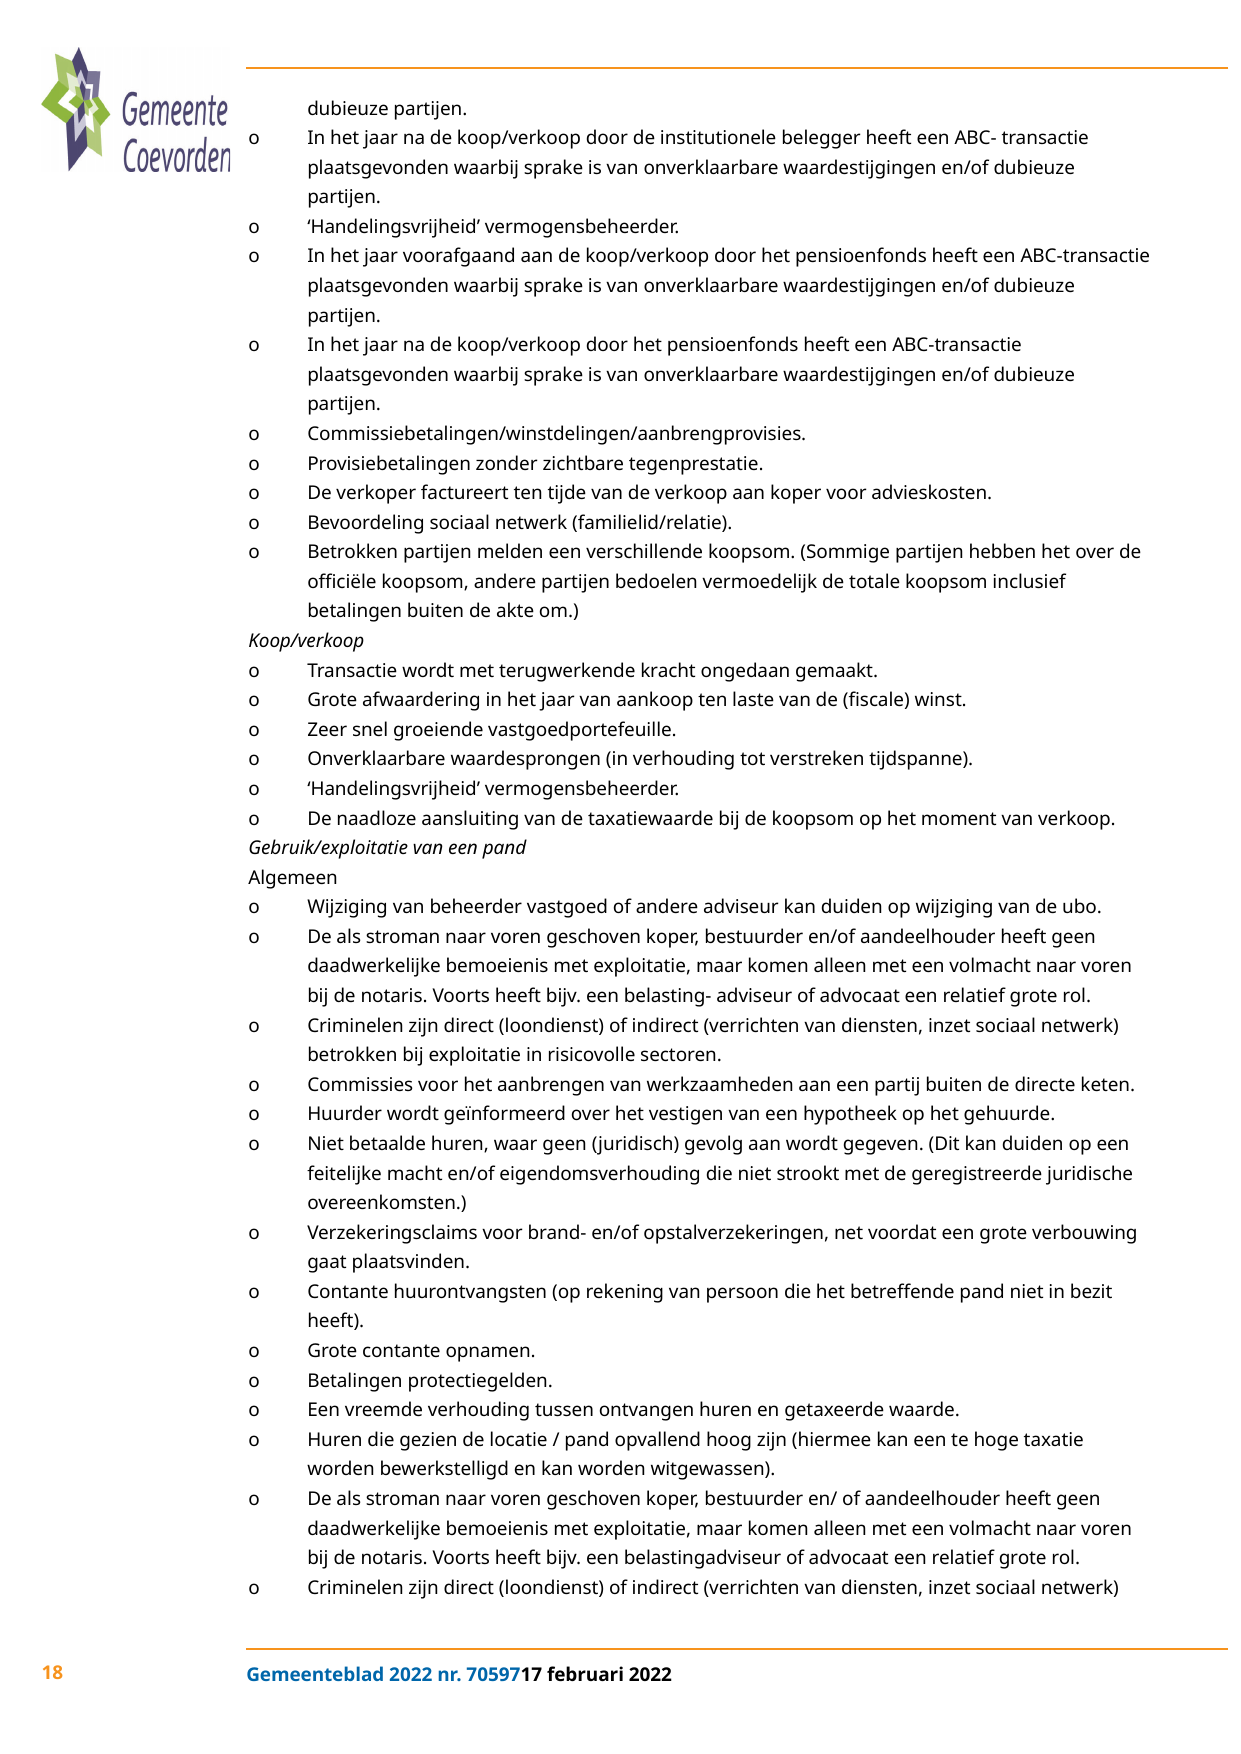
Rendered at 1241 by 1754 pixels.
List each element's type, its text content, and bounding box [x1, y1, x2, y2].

list Bevoordeling sociaal netwerk (familielid/relatie). [248, 509, 1152, 535]
list Commissiebetalingen/winstdelingen/aanbrengprovisies. [248, 420, 1152, 446]
list Criminelen zijn direct (loondienst) of indirect (verrichten van diensten, inzet sociaal netwerk) [248, 1574, 1152, 1600]
list Transactie wordt met terugwerkende kracht ongedaan gemaakt. [248, 657, 1152, 683]
list Criminelen zijn direct (loondienst) of indirect (verrichten van diensten, inzet sociaal netwerk) betrokken bij exploitatie in risicovolle sectoren. [248, 1012, 1152, 1067]
list Huren die gezien de locatie / pand opvallend hoog zijn (hiermee kan een te hoge taxatie worden bewerkstelligd en kan worden witgewassen). [248, 1426, 1152, 1481]
list Commissies voor het aanbrengen van werkzaamheden aan een partij buiten de directe keten. [248, 1071, 1152, 1097]
list Zeer snel groeiende vastgoedportefeuille. [248, 716, 1152, 742]
list De naadloze aansluiting van de taxatiewaarde bij de koopsom op het moment van verkoop. [248, 805, 1152, 831]
text Koop/verkoop [248, 627, 1152, 653]
list Wijziging van beheerder vastgoed of andere adviseur kan duiden op wijziging van de ubo. [248, 893, 1152, 919]
list Betalingen protectiegelden. [248, 1367, 1152, 1393]
list Verzekeringsclaims voor brand- en/of opstalverzekeringen, net voordat een grote verbouwing gaat plaatsvinden. [248, 1219, 1152, 1274]
list Betrokken partijen melden een verschillende koopsom. (Sommige partijen hebben het over de officiële koopsom, andere partijen bedoelen vermoedelijk de totale koopsom inclusief betalingen buiten de akte om.) [248, 538, 1152, 623]
list Grote contante opnamen. [248, 1337, 1152, 1363]
list Niet betaalde huren, waar geen (juridisch) gevolg aan wordt gegeven. (Dit kan duiden op een feitelijke macht en/of eigendomsverhouding die niet strookt met de geregistreerde juridische overeenkomsten.) [248, 1130, 1152, 1215]
list Een vreemde verhouding tussen ontvangen huren en getaxeerde waarde. [248, 1396, 1152, 1422]
picture [41, 47, 231, 172]
list In het jaar na de koop/verkoop door het pensioenfonds heeft een ABC-transactie plaatsgevonden waarbij sprake is van onverklaarbare waardestijgingen en/of dubieuze partijen. [248, 331, 1152, 416]
list Grote afwaardering in het jaar van aankoop ten laste van de (fiscale) winst. [248, 686, 1152, 712]
list Provisiebetalingen zonder zichtbare tegenprestatie. [248, 450, 1152, 476]
list ‘Handelingsvrijheid’ vermogensbeheerder. [248, 775, 1152, 801]
list dubieuze partijen. [248, 95, 1152, 121]
list Contante huurontvangsten (op rekening van persoon die het betreffende pand niet in bezit heeft). [248, 1278, 1152, 1333]
list De als stroman naar voren geschoven koper, bestuurder en/of aandeelhouder heeft geen daadwerkelijke bemoeienis met exploitatie, maar komen alleen met een volmacht naar voren bij de notaris. Voorts heeft bijv. een belasting- adviseur of advocaat een relatief grote rol. [248, 923, 1152, 1008]
list In het jaar voorafgaand aan de koop/verkoop door het pensioenfonds heeft een ABC-transactie plaatsgevonden waarbij sprake is van onverklaarbare waardestijgingen en/of dubieuze partijen. [248, 243, 1152, 328]
text Algemeen [248, 864, 1152, 890]
list In het jaar na de koop/verkoop door de institutionele belegger heeft een ABC- transactie plaatsgevonden waarbij sprake is van onverklaarbare waardestijgingen en/of dubieuze partijen. [248, 124, 1152, 209]
text Gebruik/exploitatie van een pand [248, 834, 1152, 860]
list ‘Handelingsvrijheid’ vermogensbeheerder. [248, 213, 1152, 239]
list De als stroman naar voren geschoven koper, bestuurder en/ of aandeelhouder heeft geen daadwerkelijke bemoeienis met exploitatie, maar komen alleen met een volmacht naar voren bij de notaris. Voorts heeft bijv. een belastingadviseur of advocaat een relatief grote rol. [248, 1485, 1152, 1570]
list Onverklaarbare waardesprongen (in verhouding tot verstreken tijdspanne). [248, 746, 1152, 771]
list De verkoper factureert ten tijde van de verkoop aan koper voor advieskosten. [248, 479, 1152, 505]
list Huurder wordt geïnformeerd over het vestigen van een hypotheek op het gehuurde. [248, 1101, 1152, 1126]
